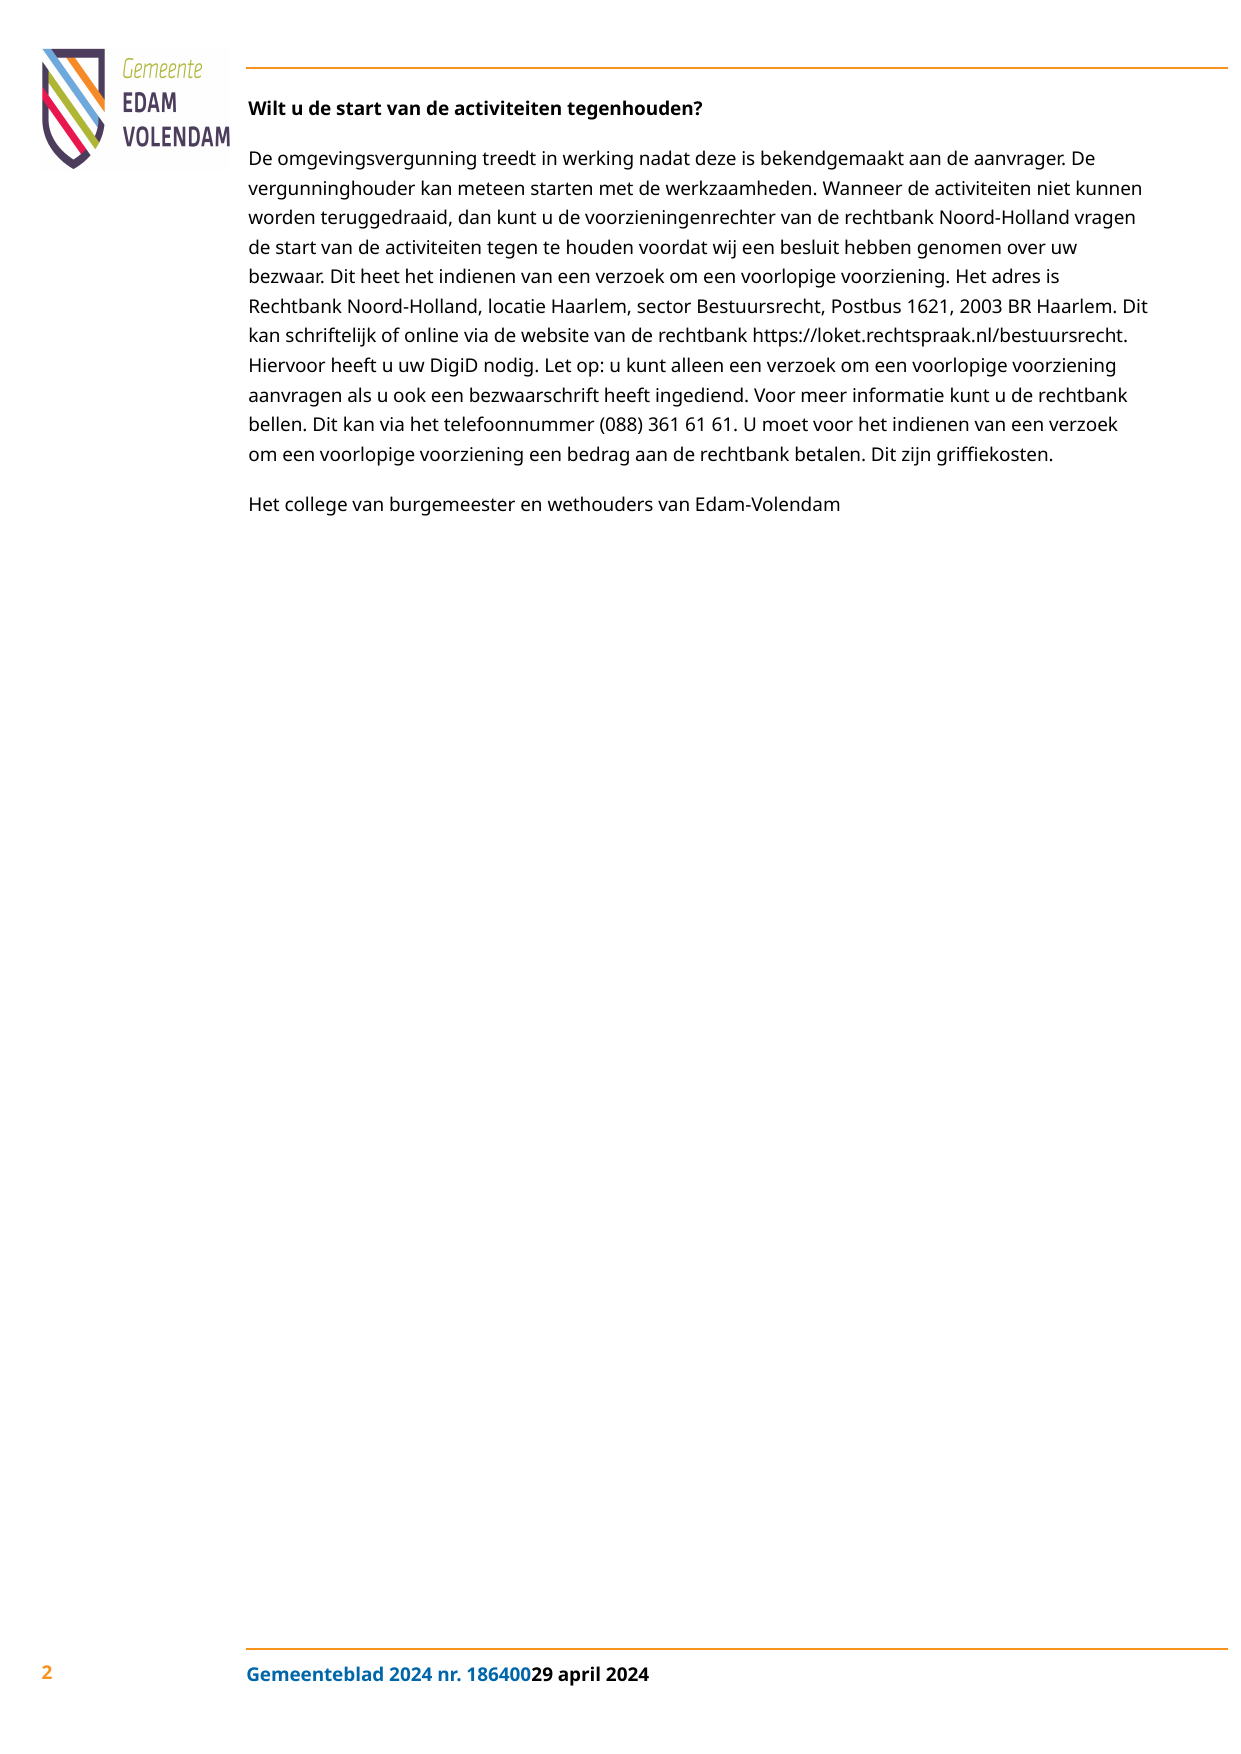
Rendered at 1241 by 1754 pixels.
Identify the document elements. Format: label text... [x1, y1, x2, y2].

text De omgevingsvergunning treedt in werking nadat deze is bekendgemaakt aan de aanvrager. De vergunninghouder kan meteen starten met de werkzaamheden. Wanneer de activiteiten niet kunnen worden teruggedraaid, dan kunt u de voorzieningenrechter van de rechtbank Noord-Holland vragen de start van de activiteiten tegen te houden voordat wij een besluit hebben genomen over uw bezwaar. Dit heet het indienen van een verzoek om een voorlopige voorziening. Het adres is Rechtbank Noord-Holland, locatie Haarlem, sector Bestuursrecht, Postbus 1621, 2003 BR Haarlem. Dit kan schriftelijk of online via de website van de rechtbank https://loket.rechtspraak.nl/bestuursrecht. Hiervoor heeft u uw DigiD nodig. Let op: u kunt alleen een verzoek om een voorlopige voorziening aanvragen als u ook een bezwaarschrift heeft ingediend. Voor meer informatie kunt u de rechtbank bellen. Dit kan via het telefoonnummer (088) 361 61 61. U moet voor het indienen van een verzoek om een voorlopige voorziening een bedrag aan de rechtbank betalen. Dit zijn griffiekosten. [248, 145, 1152, 467]
text Wilt u de start van de activiteiten tegenhouden? [248, 95, 1152, 121]
text Het college van burgemeester en wethouders van Edam-Volendam [248, 491, 1152, 517]
picture [41, 47, 231, 172]
